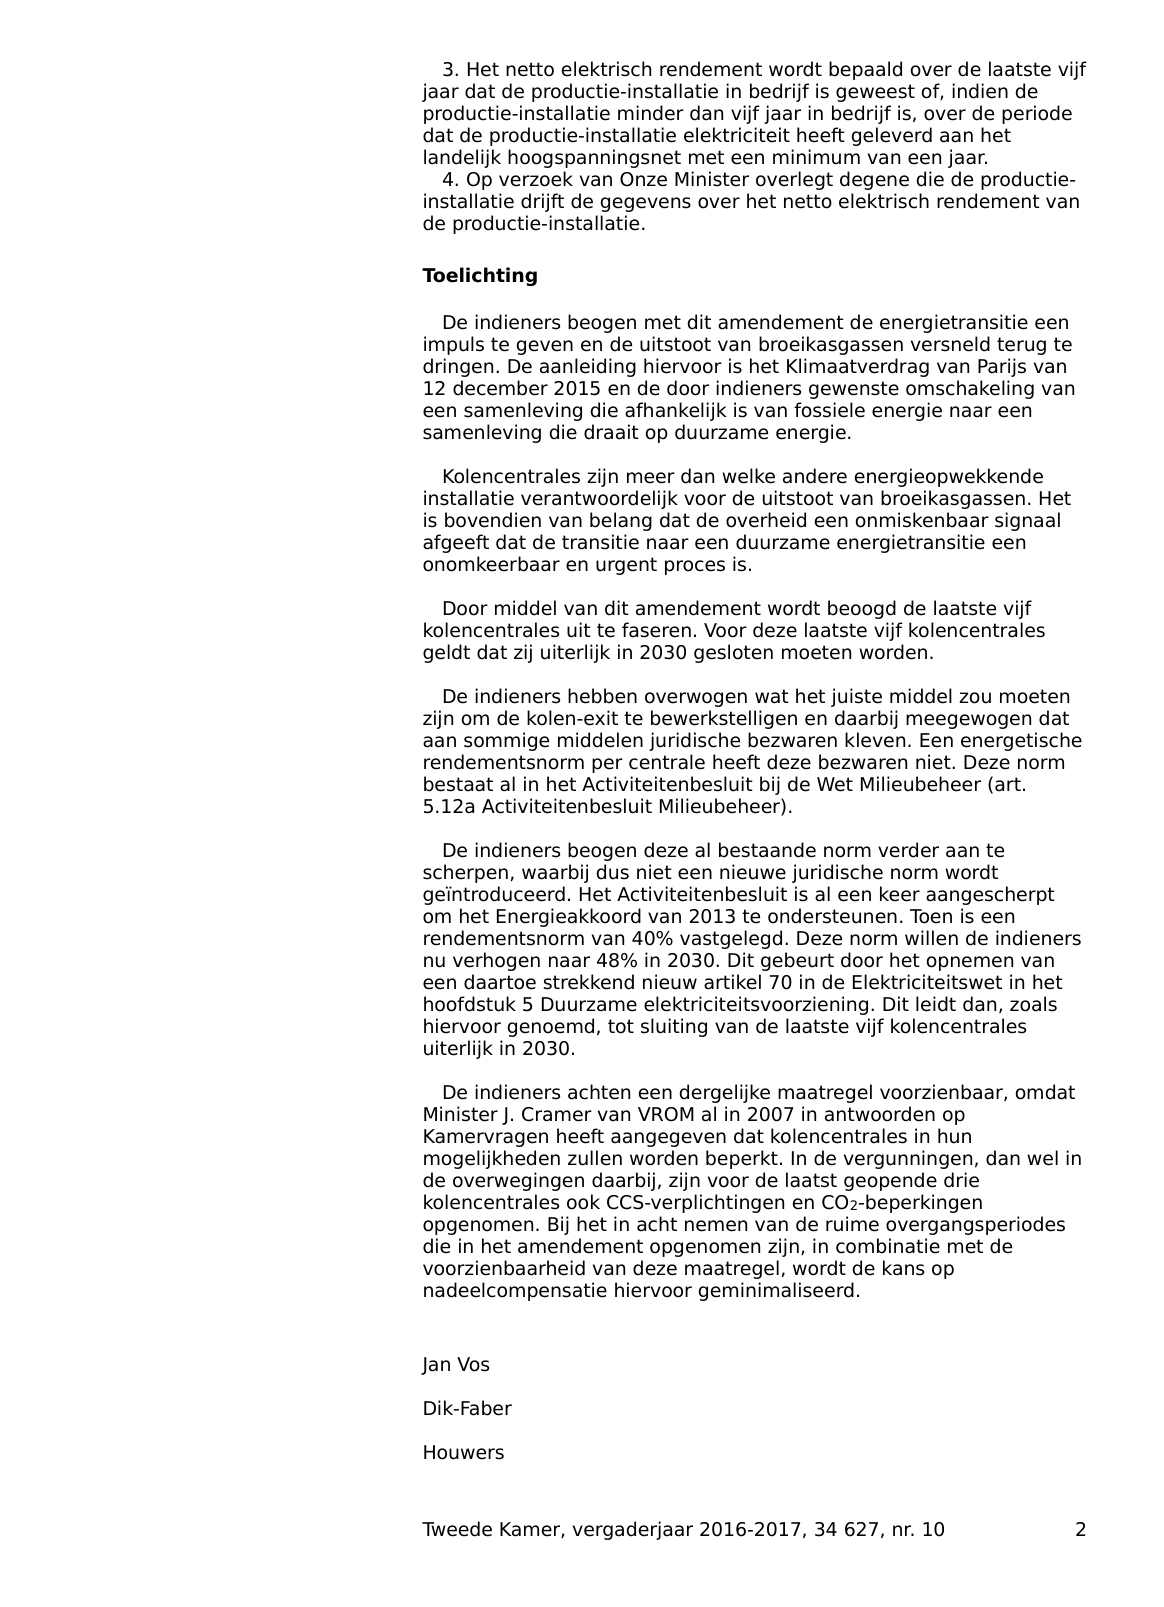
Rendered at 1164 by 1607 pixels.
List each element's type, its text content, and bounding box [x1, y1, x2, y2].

text De indieners hebben overwogen wat het juiste middel zou moeten zijn om de kolen-exit te bewerkstelligen en daarbij meegewogen dat aan sommige middelen juridische bezwaren kleven. Een energetische rendementsnorm per centrale heeft deze bezwaren niet. Deze norm bestaat al in het Activiteitenbesluit bij de Wet Milieubeheer (art. 5.12a Activiteitenbesluit Milieubeheer). [422, 686, 1087, 818]
text De indieners achten een dergelijke maatregel voorzienbaar, omdat Minister J. Cramer van VROM al in 2007 in antwoorden op Kamervragen heeft aangegeven dat kolencentrales in hun mogelijkheden zullen worden beperkt. In de vergunningen, dan wel in de overwegingen daarbij, zijn voor de laatst geopende drie kolencentrales ook CCS-verplichtingen en CO2-beperkingen opgenomen. Bij het in acht nemen van de ruime overgangsperiodes die in het amendement opgenomen zijn, in combinatie met de voorzienbaarheid van deze maatregel, wordt de kans op nadeelcompensatie hiervoor geminimaliseerd. [422, 1082, 1087, 1302]
text De indieners beogen deze al bestaande norm verder aan te scherpen, waarbij dus niet een nieuwe juridische norm wordt geïntroduceerd. Het Activiteitenbesluit is al een keer aangescherpt om het Energieakkoord van 2013 te ondersteunen. Toen is een rendementsnorm van 40% vastgelegd. Deze norm willen de indieners nu verhogen naar 48% in 2030. Dit gebeurt door het opnemen van een daartoe strekkend nieuw artikel 70 in de Elektriciteitswet in het hoofdstuk 5 Duurzame elektriciteitsvoorziening. Dit leidt dan, zoals hiervoor genoemd, tot sluiting van de laatste vijf kolencentrales uiterlijk in 2030. [422, 840, 1087, 1060]
text De indieners beogen met dit amendement de energietransitie een impuls te geven en de uitstoot van broeikasgassen versneld terug te dringen. De aanleiding hiervoor is het Klimaatverdrag van Parijs van 12 december 2015 en de door indieners gewenste omschakeling van een samenleving die afhankelijk is van fossiele energie naar een samenleving die draait op duurzame energie. [422, 312, 1087, 444]
text Door middel van dit amendement wordt beoogd de laatste vijf kolencentrales uit te faseren. Voor deze laatste vijf kolencentrales geldt dat zij uiterlijk in 2030 gesloten moeten worden. [422, 598, 1087, 664]
subtitle Toelichting [422, 265, 1087, 287]
text Jan Vos Dik-Faber Houwers [422, 1332, 1087, 1464]
text 4. Op verzoek van Onze Minister overlegt degene die de productie-installatie drijft de gegevens over het netto elektrisch rendement van de productie-installatie. [422, 169, 1087, 235]
text 3. Het netto elektrisch rendement wordt bepaald over de laatste vijf jaar dat de productie-installatie in bedrijf is geweest of, indien de productie-installatie minder dan vijf jaar in bedrijf is, over de periode dat de productie-installatie elektriciteit heeft geleverd aan het landelijk hoogspanningsnet met een minimum van een jaar. [422, 59, 1087, 169]
text Kolencentrales zijn meer dan welke andere energieopwekkende installatie verantwoordelijk voor de uitstoot van broeikasgassen. Het is bovendien van belang dat de overheid een onmiskenbaar signaal afgeeft dat de transitie naar een duurzame energietransitie een onomkeerbaar en urgent proces is. [422, 466, 1087, 576]
